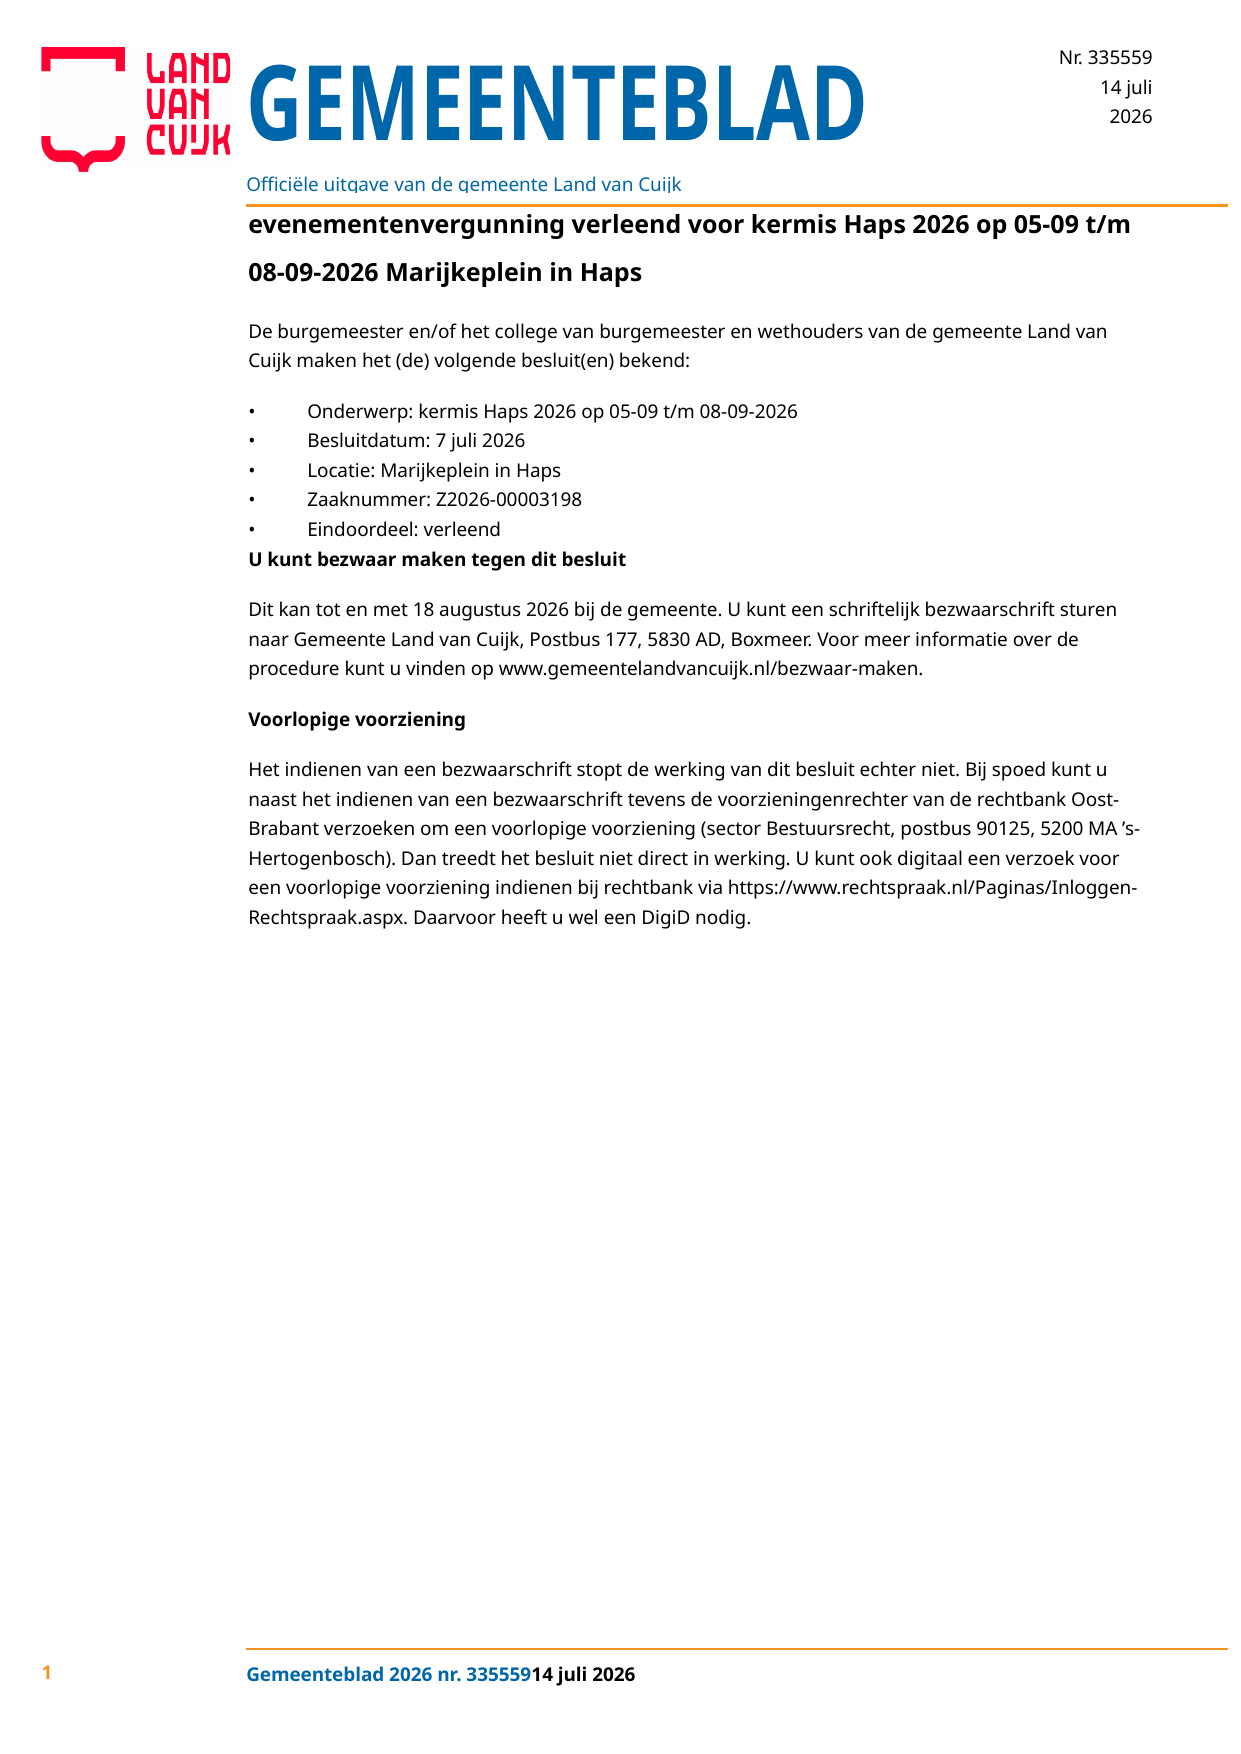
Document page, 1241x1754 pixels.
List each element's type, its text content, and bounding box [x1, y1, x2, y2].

text Dit kan tot en met 18 augustus 2026 bij de gemeente. U kunt een schriftelijk bezwaarschrift sturen naar Gemeente Land van Cuijk, Postbus 177, 5830 AD, Boxmeer. Voor meer informatie over de procedure kunt u vinden op www.gemeentelandvancuijk.nl/bezwaar-maken. [248, 596, 1152, 681]
text evenementenvergunning verleend voor kermis Haps 2026 op 05-09 t/m 08-09-2026 Marijkeplein in Haps [248, 207, 1152, 288]
picture [41, 47, 231, 172]
list Besluitdatum: 7 juli 2026 [248, 427, 1152, 453]
text Het indienen van een bezwaarschrift stopt de werking van dit besluit echter niet. Bij spoed kunt u naast het indienen van een bezwaarschrift tevens de voorzieningenrechter van de rechtbank Oost-Brabant verzoeken om een voorlopige voorziening (sector Bestuursrecht, postbus 90125, 5200 MA ’s-Hertogenbosch). Dan treedt het besluit niet direct in werking. U kunt ook digitaal een verzoek voor een voorlopige voorziening indienen bij rechtbank via https://www.rechtspraak.nl/Paginas/Inloggen-Rechtspraak.aspx. Daarvoor heeft u wel een DigiD nodig. [248, 756, 1152, 930]
list Onderwerp: kermis Haps 2026 op 05-09 t/m 08-09-2026 [248, 398, 1152, 424]
text U kunt bezwaar maken tegen dit besluit [248, 546, 1152, 572]
list Eindoordeel: verleend [248, 516, 1152, 542]
text De burgemeester en/of het college van burgemeester en wethouders van de gemeente Land van Cuijk maken het (de) volgende besluit(en) bekend: [248, 318, 1152, 373]
text Voorlopige voorziening [248, 706, 1152, 732]
list Zaaknummer: Z2026-00003198 [248, 487, 1152, 512]
list Locatie: Marijkeplein in Haps [248, 457, 1152, 483]
